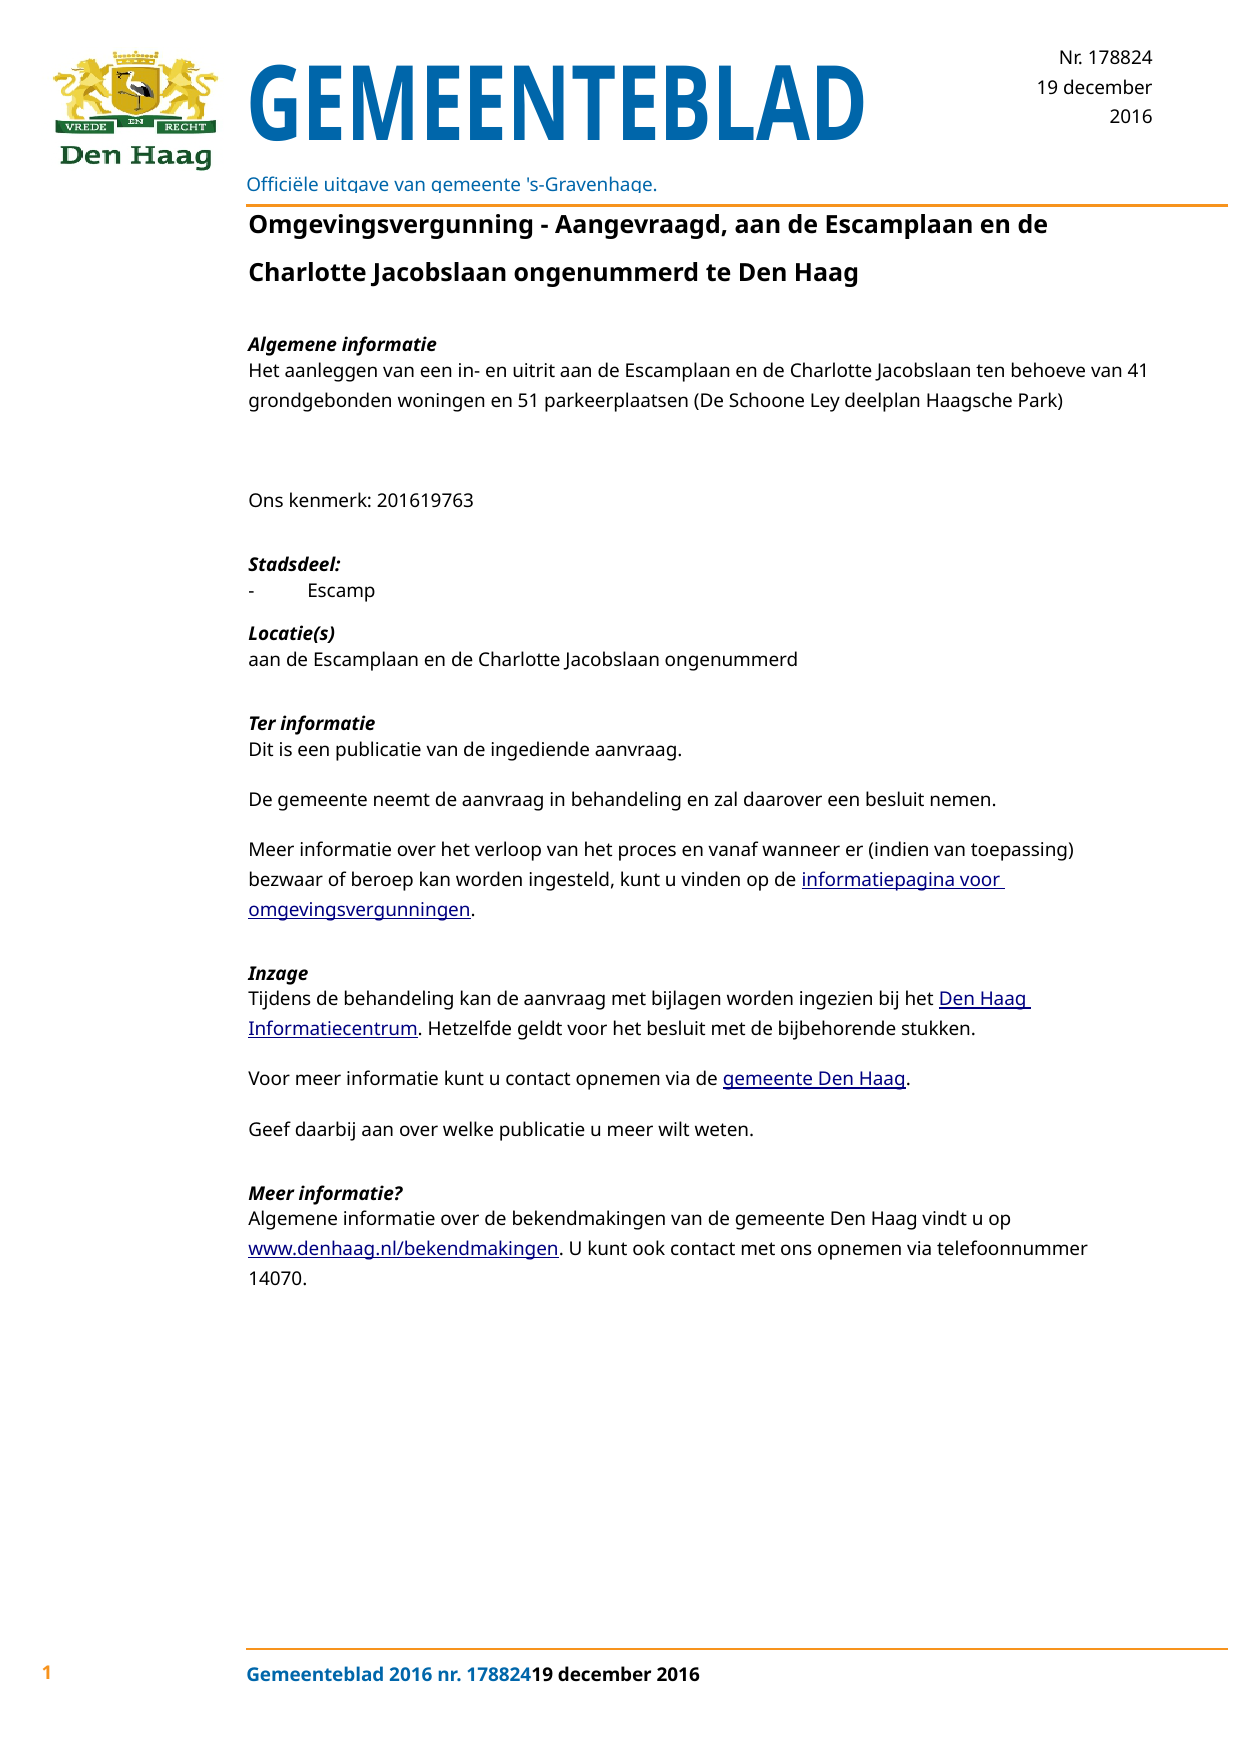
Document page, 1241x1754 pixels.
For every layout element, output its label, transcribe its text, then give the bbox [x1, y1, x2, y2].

text Inzage [248, 960, 1152, 986]
text Omgevingsvergunning - Aangevraagd, aan de Escamplaan en de Charlotte Jacobslaan ongenummerd te Den Haag [248, 207, 1152, 288]
picture [41, 47, 231, 172]
text aan de Escamplaan en de Charlotte Jacobslaan ongenummerd [248, 646, 1152, 672]
text Voor meer informatie kunt u contact opnemen via de gemeente Den Haag. [248, 1066, 1152, 1091]
text Algemene informatie over de bekendmakingen van de gemeente Den Haag vindt u op www.denhaag.nl/bekendmakingen. U kunt ook contact met ons opnemen via telefoonnummer 14070. [248, 1206, 1152, 1291]
text Geef daarbij aan over welke publicatie u meer wilt weten. [248, 1116, 1152, 1142]
text Dit is een publicatie van de ingediende aanvraag. [248, 736, 1152, 762]
text Tijdens de behandeling kan de aanvraag met bijlagen worden ingezien bij het Den Haag Informatiecentrum. Hetzelfde geldt voor het besluit met de bijbehorende stukken. [248, 986, 1152, 1041]
text Meer informatie? [248, 1180, 1152, 1206]
text Ons kenmerk: 201619763 [248, 488, 1152, 513]
text Meer informatie over het verloop van het proces en vanaf wanneer er (indien van toepassing) bezwaar of beroep kan worden ingesteld, kunt u vinden op de informatiepagina voor omgevingsvergunningen. [248, 837, 1152, 922]
list Escamp [248, 577, 1152, 603]
text Ter informatie [248, 710, 1152, 736]
text Algemene informatie [248, 331, 1152, 357]
text De gemeente neemt de aanvraag in behandeling en zal daarover een besluit nemen. [248, 786, 1152, 812]
text Stadsdeel: [248, 552, 1152, 577]
text Het aanleggen van een in- en uitrit aan de Escamplaan en de Charlotte Jacobslaan ten behoeve van 41 grondgebonden woningen en 51 parkeerplaatsen (De Schoone Ley deelplan Haagsche Park) [248, 357, 1152, 412]
text Locatie(s) [248, 620, 1152, 646]
